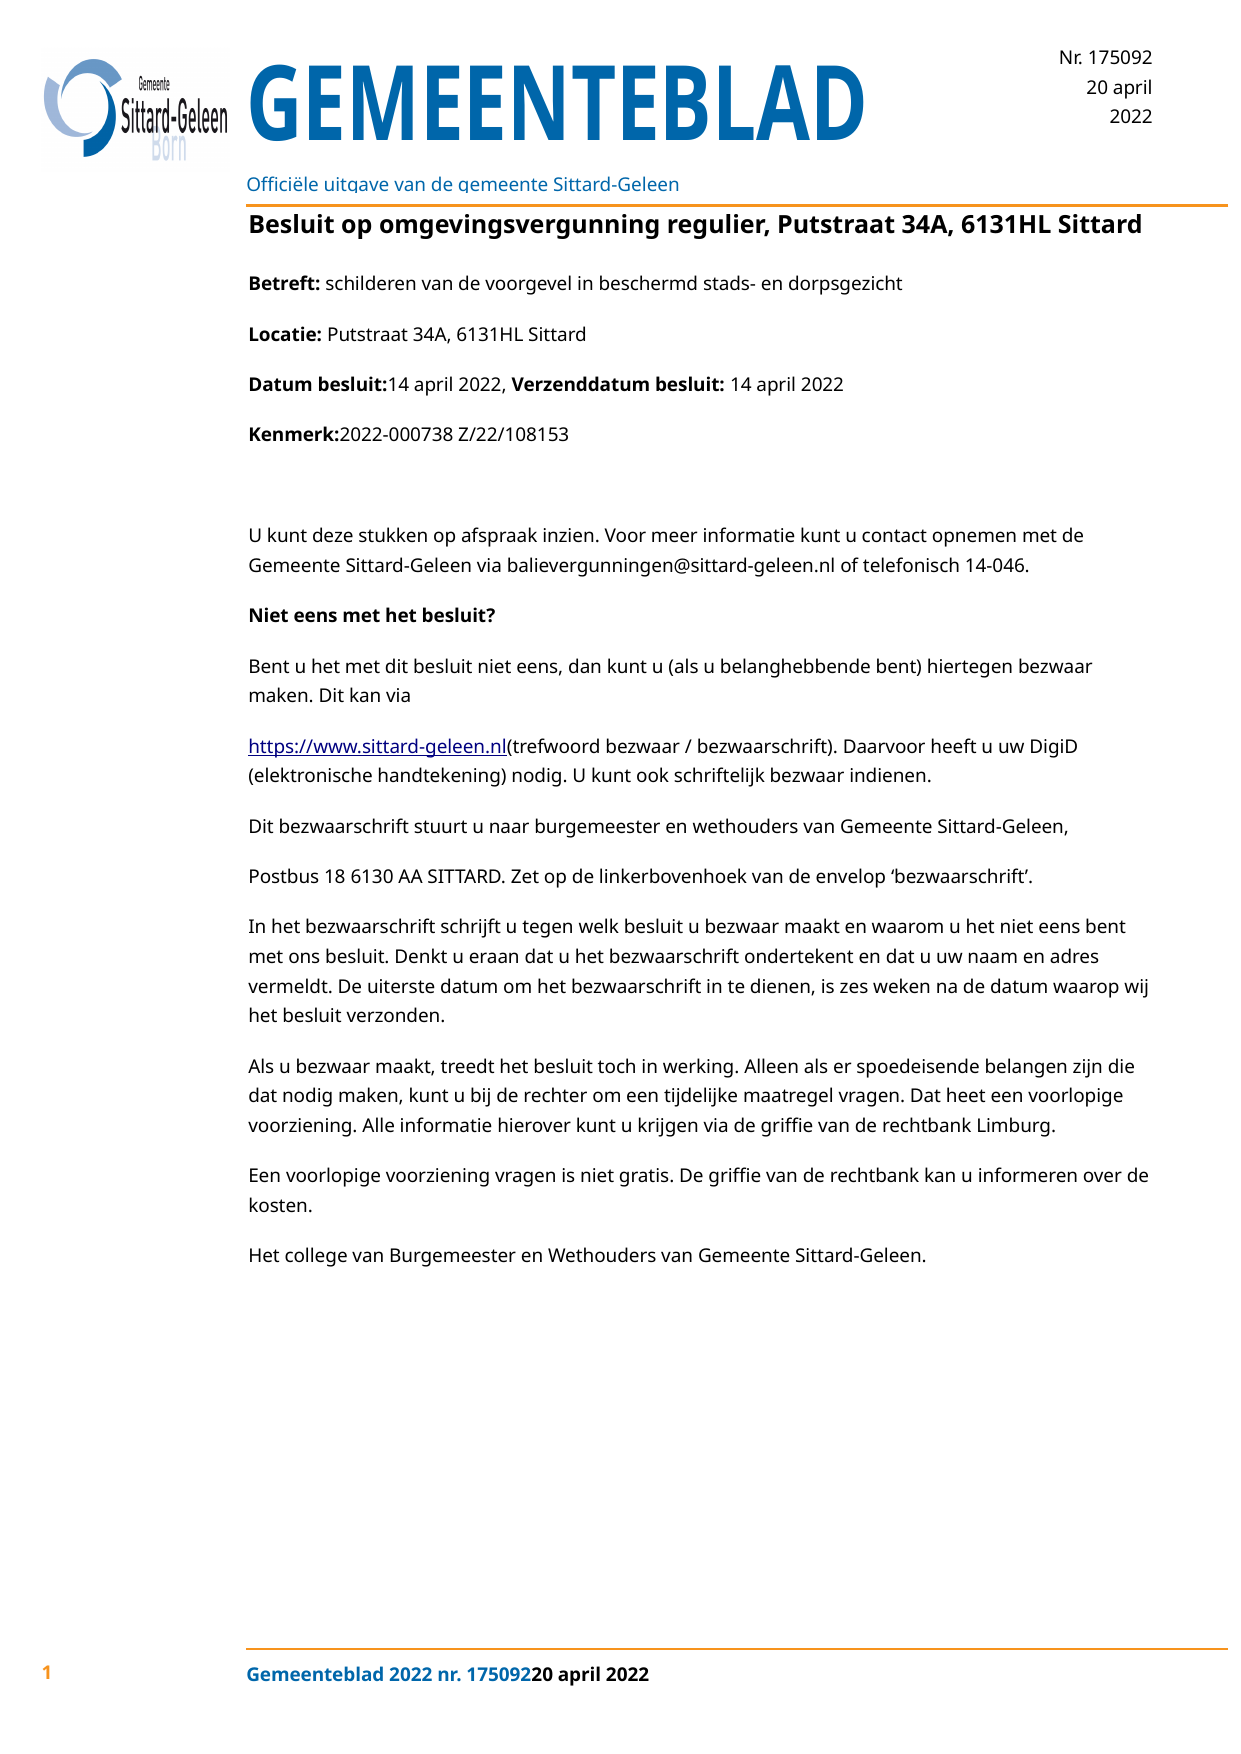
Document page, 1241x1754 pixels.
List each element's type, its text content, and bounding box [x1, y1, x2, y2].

text https://www.sittard-geleen.nl(trefwoord bezwaar / bezwaarschrift). Daarvoor heeft u uw DigiD (elektronische handtekening) nodig. U kunt ook schriftelijk bezwaar indienen. [248, 733, 1152, 788]
text Betreft: schilderen van de voorgevel in beschermd stads- en dorpsgezicht [248, 270, 1152, 296]
text Besluit op omgevingsvergunning regulier, Putstraat 34A, 6131HL Sittard [248, 207, 1152, 241]
text Het college van Burgemeester en Wethouders van Gemeente Sittard-Geleen. [248, 1242, 1152, 1268]
text Een voorlopige voorziening vragen is niet gratis. De griffie van de rechtbank kan u informeren over de kosten. [248, 1162, 1152, 1218]
text Als u bezwaar maakt, treedt het besluit toch in werking. Alleen als er spoedeisende belangen zijn die dat nodig maken, kunt u bij de rechter om een tijdelijke maatregel vragen. Dat heet een voorlopige voorziening. Alle informatie hierover kunt u krijgen via de griffie van de rechtbank Limburg. [248, 1053, 1152, 1138]
text U kunt deze stukken op afspraak inzien. Voor meer informatie kunt u contact opnemen met de Gemeente Sittard-Geleen via balievergunningen@sittard-geleen.nl of telefonisch 14-046. [248, 522, 1152, 578]
picture [41, 47, 231, 172]
text Datum besluit:14 april 2022, Verzenddatum besluit: 14 april 2022 [248, 371, 1152, 397]
text Locatie: Putstraat 34A, 6131HL Sittard [248, 321, 1152, 346]
text Niet eens met het besluit? [248, 602, 1152, 628]
text Bent u het met dit besluit niet eens, dan kunt u (als u belanghebbende bent) hiertegen bezwaar maken. Dit kan via [248, 653, 1152, 708]
text Postbus 18 6130 AA SITTARD. Zet op de linkerbovenhoek van de envelop ‘bezwaarschrift’. [248, 863, 1152, 889]
text Kenmerk:2022-000738 Z/22/108153 [248, 422, 1152, 447]
text Dit bezwaarschrift stuurt u naar burgemeester en wethouders van Gemeente Sittard-Geleen, [248, 813, 1152, 838]
text In het bezwaarschrift schrijft u tegen welk besluit u bezwaar maakt en waarom u het niet eens bent met ons besluit. Denkt u eraan dat u het bezwaarschrift ondertekent en dat u uw naam en adres vermeldt. De uiterste datum om het bezwaarschrift in te dienen, is zes weken na de datum waarop wij het besluit verzonden. [248, 914, 1152, 1028]
